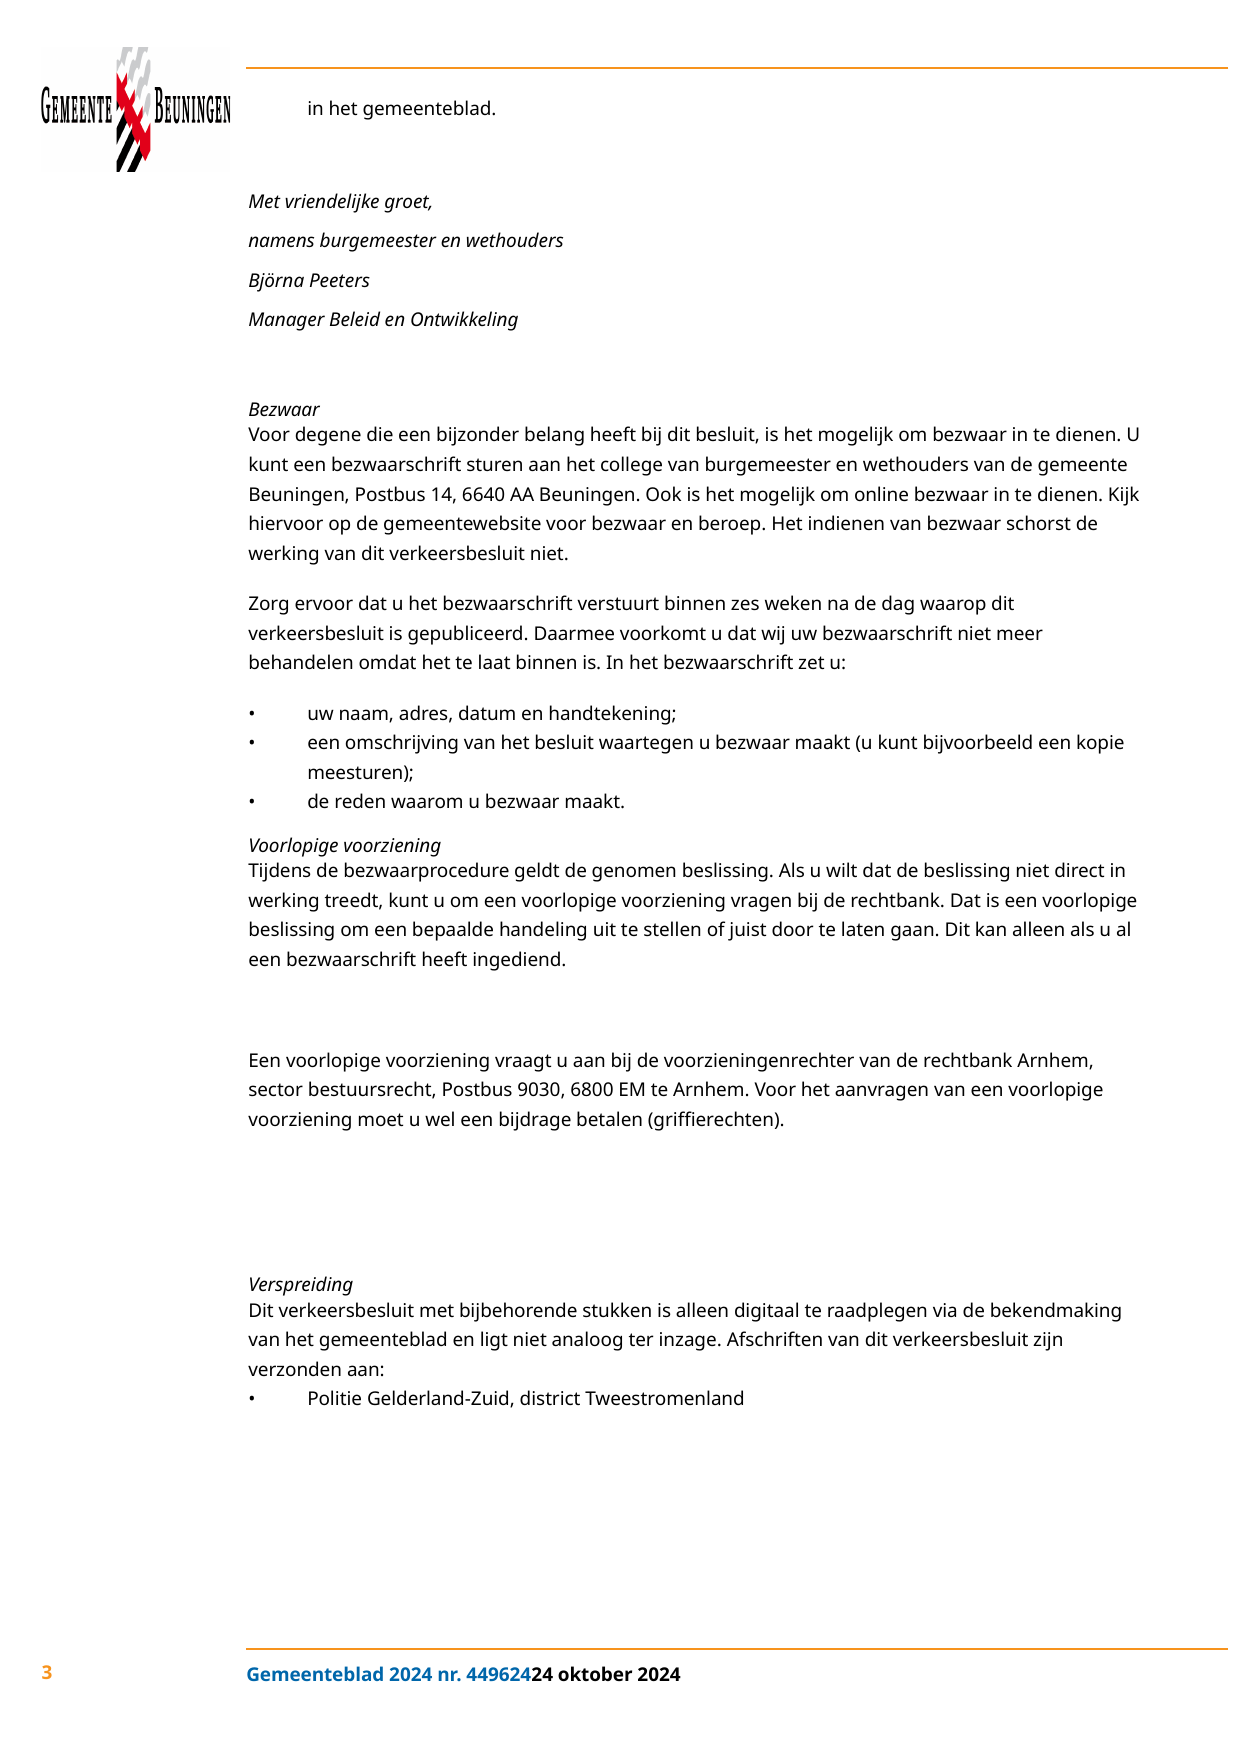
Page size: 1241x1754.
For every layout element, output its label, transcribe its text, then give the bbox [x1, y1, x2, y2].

text Een voorlopige voorziening vraagt u aan bij de voorzieningenrechter van de rechtbank Arnhem, sector bestuursrecht, Postbus 9030, 6800 EM te Arnhem. Voor het aanvragen van een voorlopige voorziening moet u wel een bijdrage betalen (griffierechten). [248, 1047, 1152, 1132]
text Met vriendelijke groet, [248, 188, 1152, 214]
text Tijdens de bezwaarprocedure geldt de genomen beslissing. Als u wilt dat de beslissing niet direct in werking treedt, kunt u om een voorlopige voorziening vragen bij de rechtbank. Dat is een voorlopige beslissing om een bepaalde handeling uit te stellen of juist door te laten gaan. Dit kan alleen als u al een bezwaarschrift heeft ingediend. [248, 857, 1152, 972]
text Zorg ervoor dat u het bezwaarschrift verstuurt binnen zes weken na de dag waarop dit verkeersbesluit is gepubliceerd. Daarmee voorkomt u dat wij uw bezwaarschrift niet meer behandelen omdat het te laat binnen is. In het bezwaarschrift zet u: [248, 590, 1152, 675]
text Bezwaar [248, 396, 1152, 422]
text Dit verkeersbesluit met bijbehorende stukken is alleen digitaal te raadplegen via de bekendmaking van het gemeenteblad en ligt niet analoog ter inzage. Afschriften van dit verkeersbesluit zijn verzonden aan: [248, 1297, 1152, 1382]
list in het gemeenteblad. [248, 95, 1152, 121]
picture [41, 47, 231, 172]
list een omschrijving van het besluit waartegen u bezwaar maakt (u kunt bijvoorbeeld een kopie meesturen); [248, 729, 1152, 785]
text Manager Beleid en Ontwikkeling [248, 306, 1152, 332]
text Voorlopige voorziening [248, 832, 1152, 857]
text Voor degene die een bijzonder belang heeft bij dit besluit, is het mogelijk om bezwaar in te dienen. U kunt een bezwaarschrift sturen aan het college van burgemeester en wethouders van de gemeente Beuningen, Postbus 14, 6640 AA Beuningen. Ook is het mogelijk om online bezwaar in te dienen. Kijk hiervoor op de gemeentewebsite voor bezwaar en beroep. Het indienen van bezwaar schorst de werking van dit verkeersbesluit niet. [248, 422, 1152, 566]
list Politie Gelderland-Zuid, district Tweestromenland [248, 1386, 1152, 1411]
text namens burgemeester en wethouders [248, 228, 1152, 253]
text Verspreiding [248, 1271, 1152, 1297]
text Björna Peeters [248, 267, 1152, 293]
list uw naam, adres, datum en handtekening; [248, 700, 1152, 726]
list de reden waarom u bezwaar maakt. [248, 789, 1152, 814]
